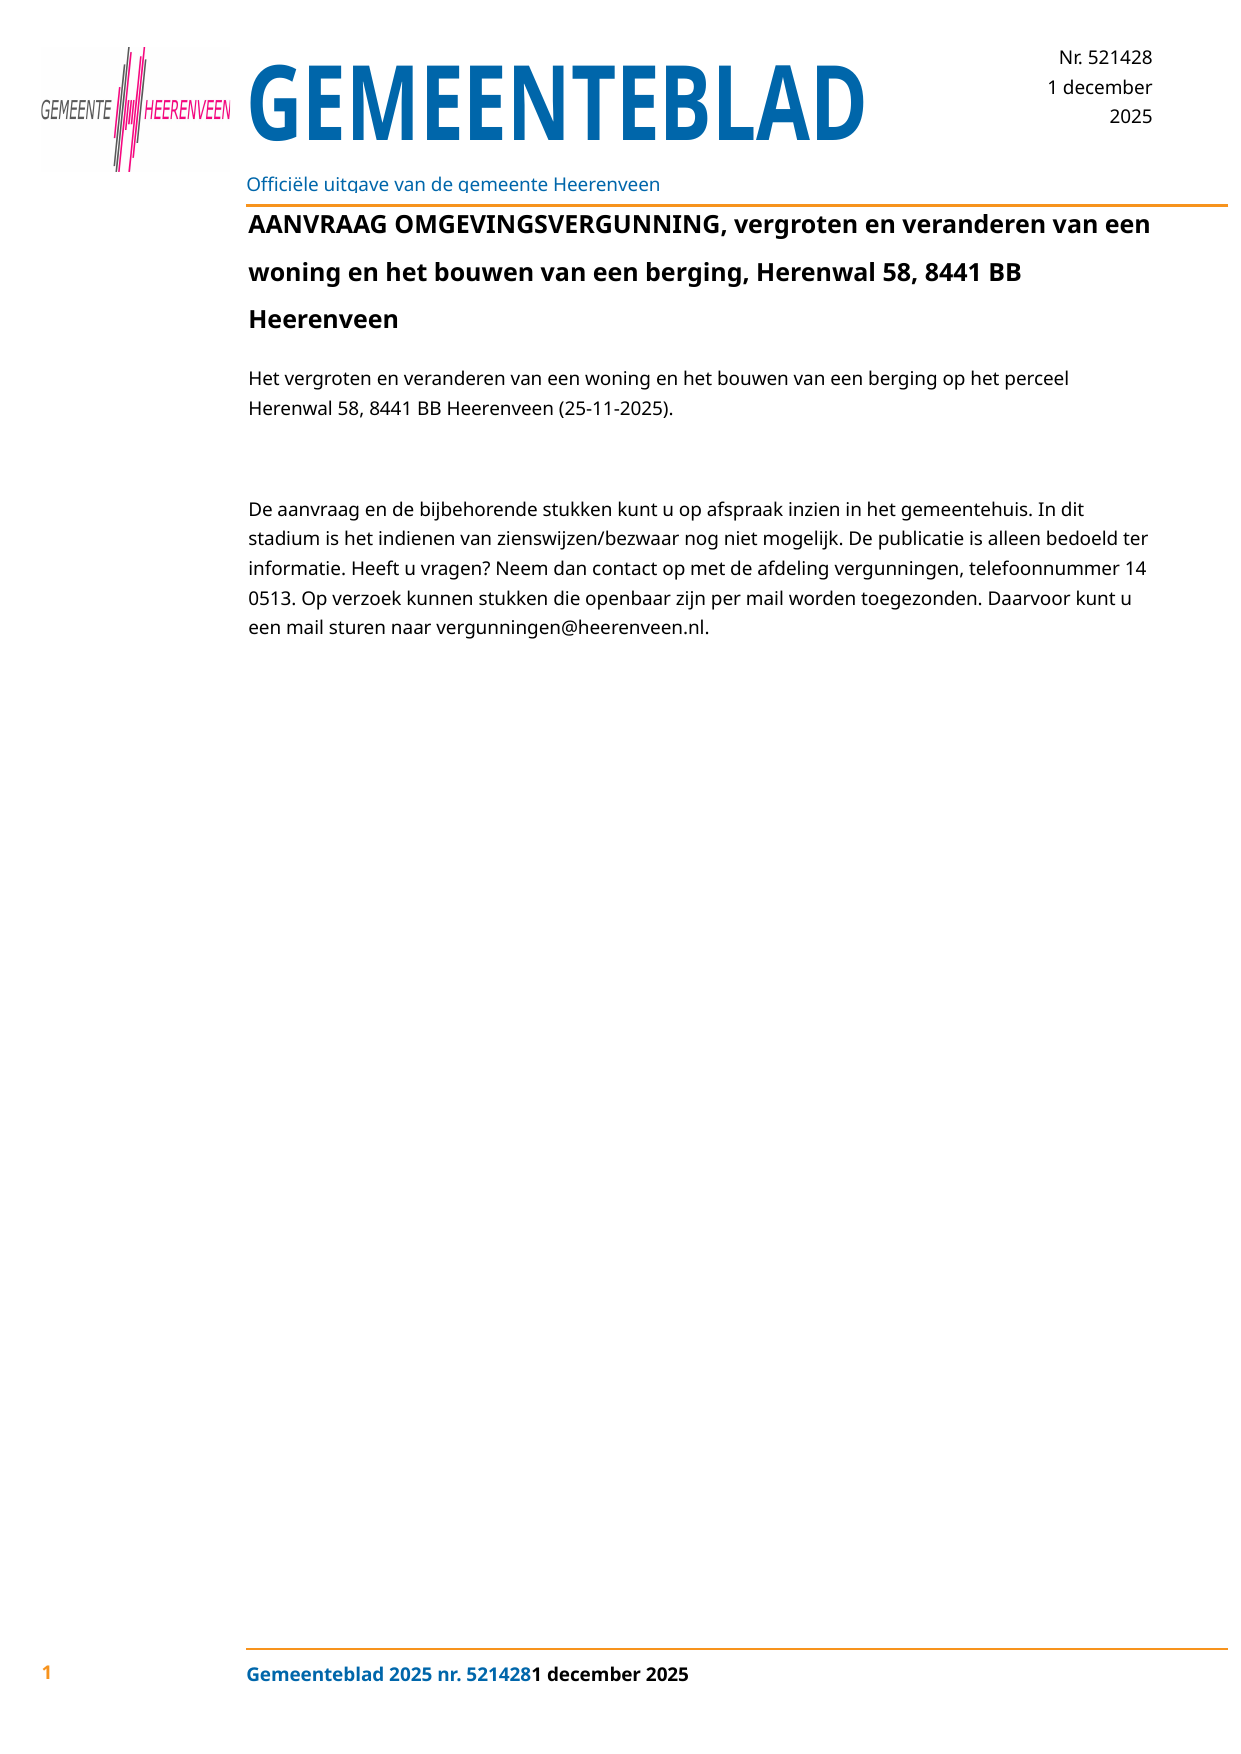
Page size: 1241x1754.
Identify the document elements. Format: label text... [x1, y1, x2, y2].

picture [41, 47, 231, 172]
text De aanvraag en de bijbehorende stukken kunt u op afspraak inzien in het gemeentehuis. In dit stadium is het indienen van zienswijzen/bezwaar nog niet mogelijk. De publicatie is alleen bedoeld ter informatie. Heeft u vragen? Neem dan contact op met de afdeling vergunningen, telefoonnummer 14 0513. Op verzoek kunnen stukken die openbaar zijn per mail worden toegezonden. Daarvoor kunt u een mail sturen naar vergunningen@heerenveen.nl. [248, 496, 1152, 640]
text AANVRAAG OMGEVINGSVERGUNNING, vergroten en veranderen van een woning en het bouwen van een berging, Herenwal 58, 8441 BB Heerenveen [248, 207, 1152, 336]
text Het vergroten en veranderen van een woning en het bouwen van een berging op het perceel Herenwal 58, 8441 BB Heerenveen (25-11-2025). [248, 366, 1152, 421]
